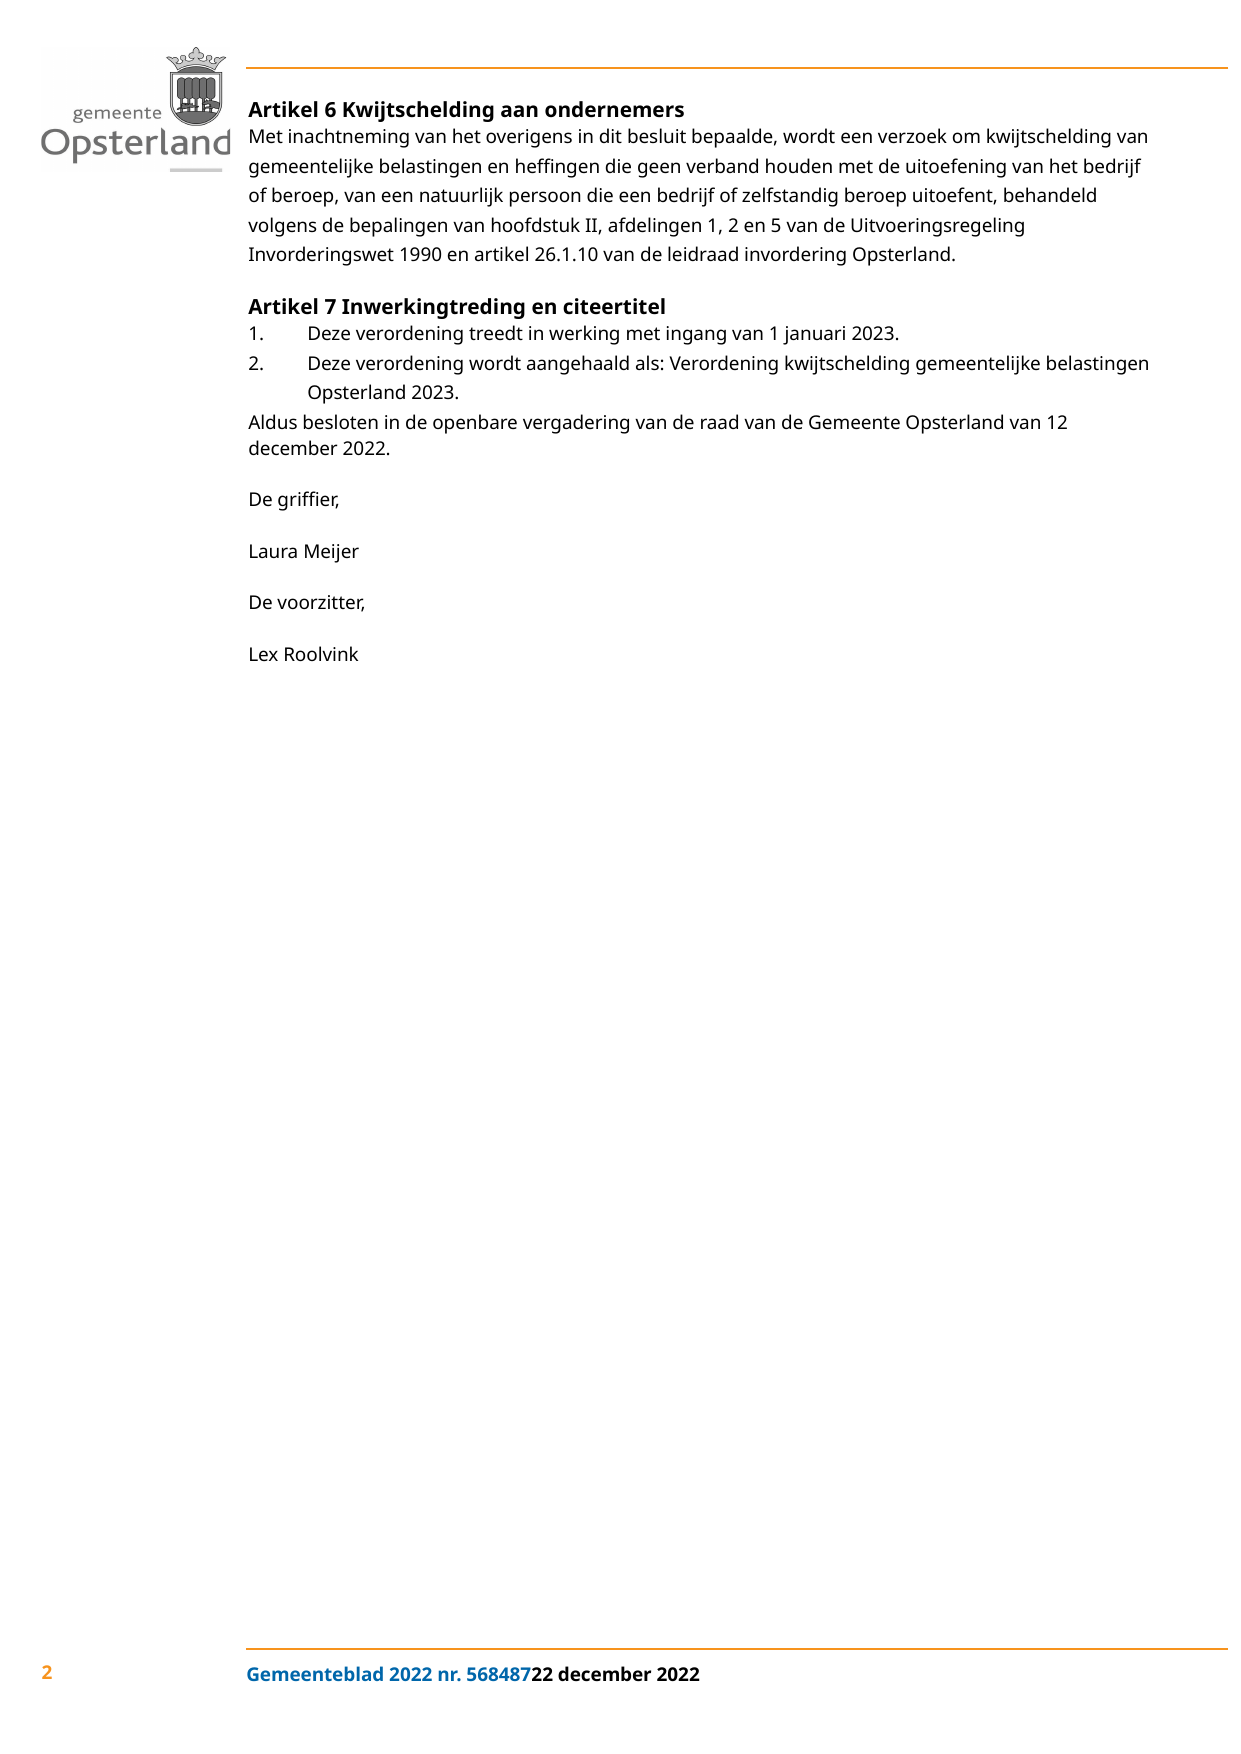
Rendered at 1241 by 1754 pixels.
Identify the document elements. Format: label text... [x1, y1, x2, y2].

picture [41, 47, 231, 172]
text Aldus besloten in de openbare vergadering van de raad van de Gemeente Opsterland van 12 december 2022. [248, 409, 1152, 461]
text Lex Roolvink [248, 641, 1152, 666]
text De voorzitter, [248, 589, 1152, 615]
list Deze verordening wordt aangehaald als: Verordening kwijtschelding gemeentelijke belastingen Opsterland 2023. [248, 350, 1152, 405]
text Artikel 7 Inwerkingtreding en citeertitel [248, 292, 1152, 320]
text Met inachtneming van het overigens in dit besluit bepaalde, wordt een verzoek om kwijtschelding van gemeentelijke belastingen en heffingen die geen verband houden met de uitoefening van het bedrijf of beroep, van een natuurlijk persoon die een bedrijf of zelfstandig beroep uitoefent, behandeld volgens de bepalingen van hoofdstuk II, afdelingen 1, 2 en 5 van de Uitvoeringsregeling Invorderingswet 1990 en artikel 26.1.10 van de leidraad invordering Opsterland. [248, 123, 1152, 267]
text De griffier, [248, 486, 1152, 512]
text Artikel 6 Kwijtschelding aan ondernemers [248, 95, 1152, 123]
list Deze verordening treedt in werking met ingang van 1 januari 2023. [248, 320, 1152, 346]
text Laura Meijer [248, 538, 1152, 563]
